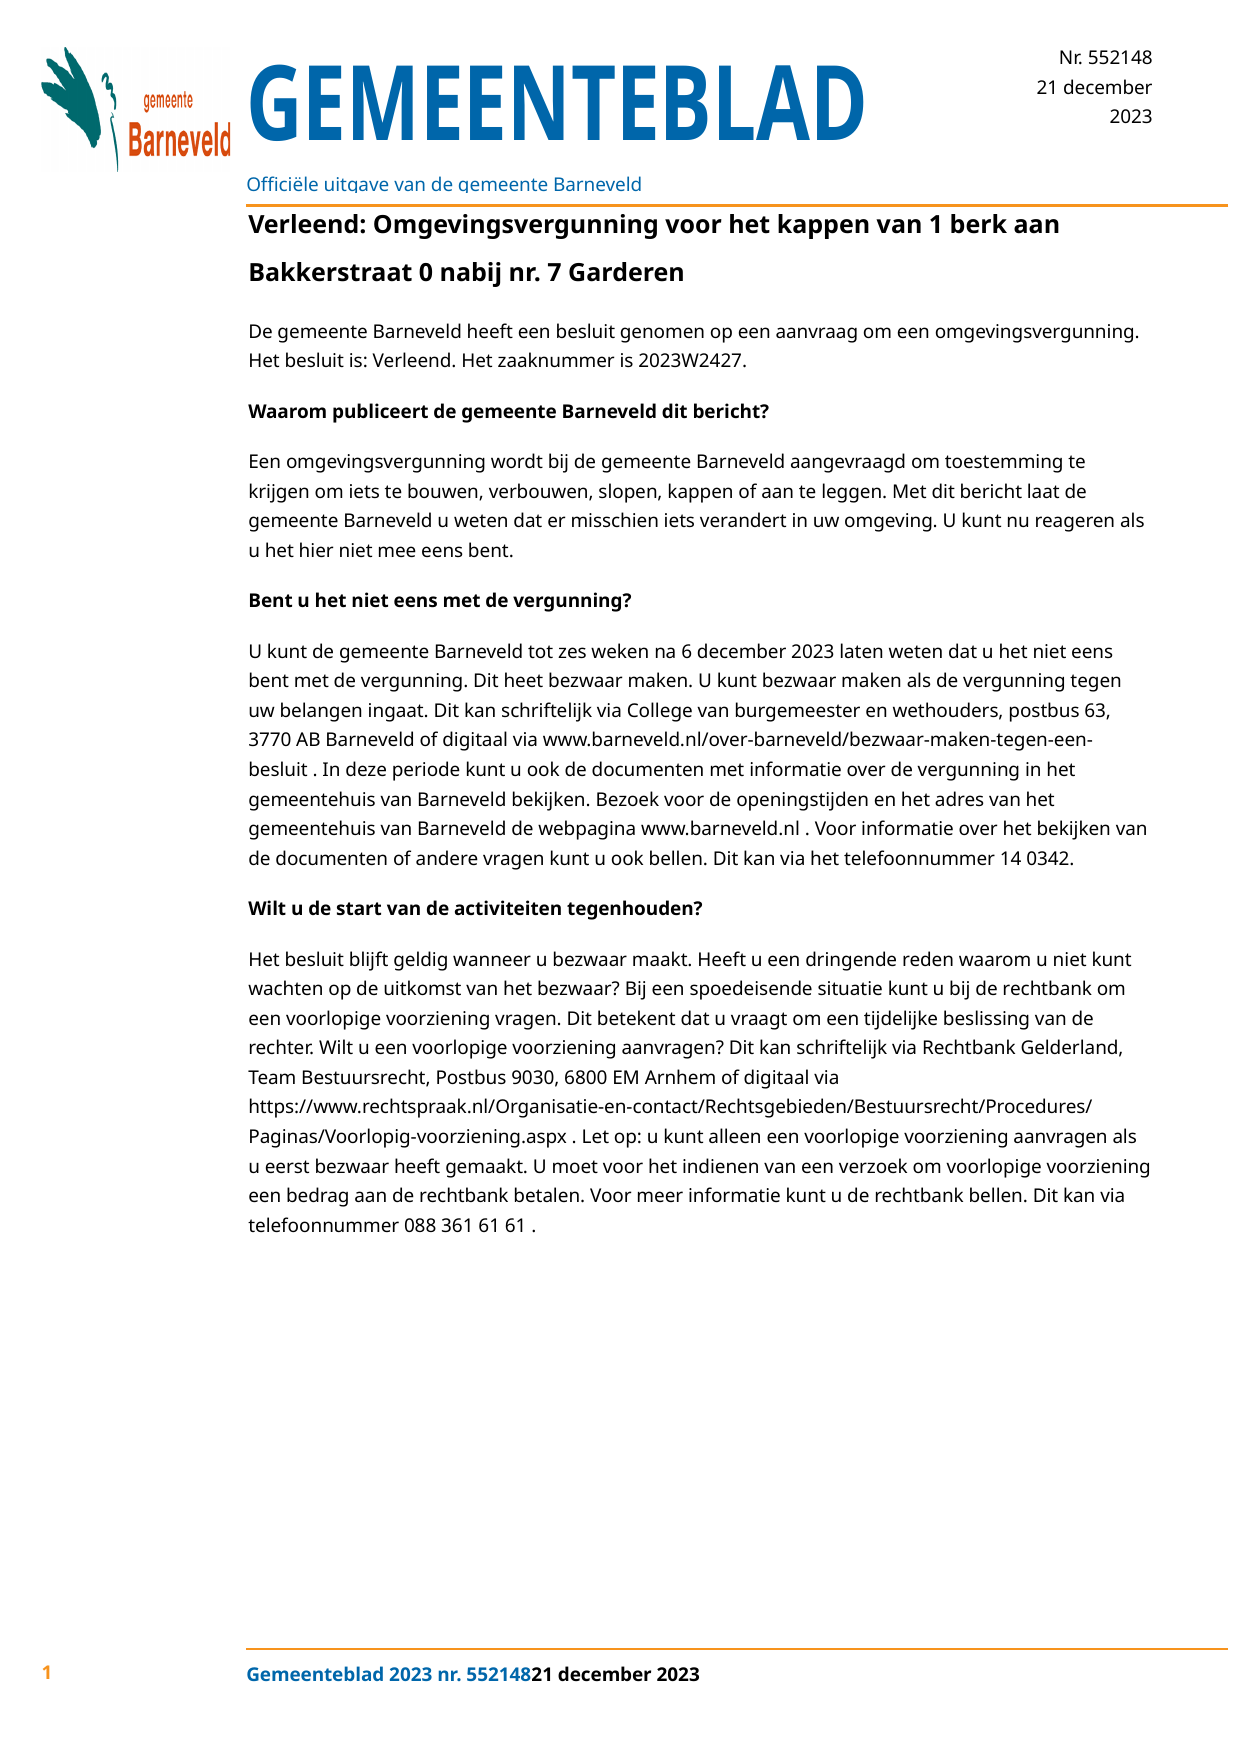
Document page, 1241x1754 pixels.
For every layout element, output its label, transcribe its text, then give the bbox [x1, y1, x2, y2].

text Verleend: Omgevingsvergunning voor het kappen van 1 berk aan Bakkerstraat 0 nabij nr. 7 Garderen [248, 207, 1152, 288]
picture [41, 47, 231, 172]
text Waarom publiceert de gemeente Barneveld dit bericht? [248, 398, 1152, 424]
text Een omgevingsvergunning wordt bij de gemeente Barneveld aangevraagd om toestemming te krijgen om iets te bouwen, verbouwen, slopen, kappen of aan te leggen. Met dit bericht laat de gemeente Barneveld u weten dat er misschien iets verandert in uw omgeving. U kunt nu reageren als u het hier niet mee eens bent. [248, 448, 1152, 563]
text Wilt u de start van de activiteiten tegenhouden? [248, 895, 1152, 921]
text U kunt de gemeente Barneveld tot zes weken na 6 december 2023 laten weten dat u het niet eens bent met de vergunning. Dit heet bezwaar maken. U kunt bezwaar maken als de vergunning tegen uw belangen ingaat. Dit kan schriftelijk via College van burgemeester en wethouders, postbus 63, 3770 AB Barneveld of digitaal via www.barneveld.nl/over-barneveld/bezwaar-maken-tegen-een-besluit . In deze periode kunt u ook de documenten met informatie over de vergunning in het gemeentehuis van Barneveld bekijken. Bezoek voor de openingstijden en het adres van het gemeentehuis van Barneveld de webpagina www.barneveld.nl . Voor informatie over het bekijken van de documenten of andere vragen kunt u ook bellen. Dit kan via het telefoonnummer 14 0342. [248, 638, 1152, 871]
text Het besluit blijft geldig wanneer u bezwaar maakt. Heeft u een dringende reden waarom u niet kunt wachten op de uitkomst van het bezwaar? Bij een spoedeisende situatie kunt u bij de rechtbank om een voorlopige voorziening vragen. Dit betekent dat u vraagt om een tijdelijke beslissing van de rechter. Wilt u een voorlopige voorziening aanvragen? Dit kan schriftelijk via Rechtbank Gelderland, Team Bestuursrecht, Postbus 9030, 6800 EM Arnhem of digitaal via https://www.rechtspraak.nl/Organisatie-en-contact/Rechtsgebieden/Bestuursrecht/Procedures/Paginas/Voorlopig-voorziening.aspx . Let op: u kunt alleen een voorlopige voorziening aanvragen als u eerst bezwaar heeft gemaakt. U moet voor het indienen van een verzoek om voorlopige voorziening een bedrag aan de rechtbank betalen. Voor meer informatie kunt u de rechtbank bellen. Dit kan via telefoonnummer 088 361 61 61 . [248, 946, 1152, 1238]
text De gemeente Barneveld heeft een besluit genomen op een aanvraag om een omgevingsvergunning. Het besluit is: Verleend. Het zaaknummer is 2023W2427. [248, 318, 1152, 373]
text Bent u het niet eens met de vergunning? [248, 587, 1152, 613]
